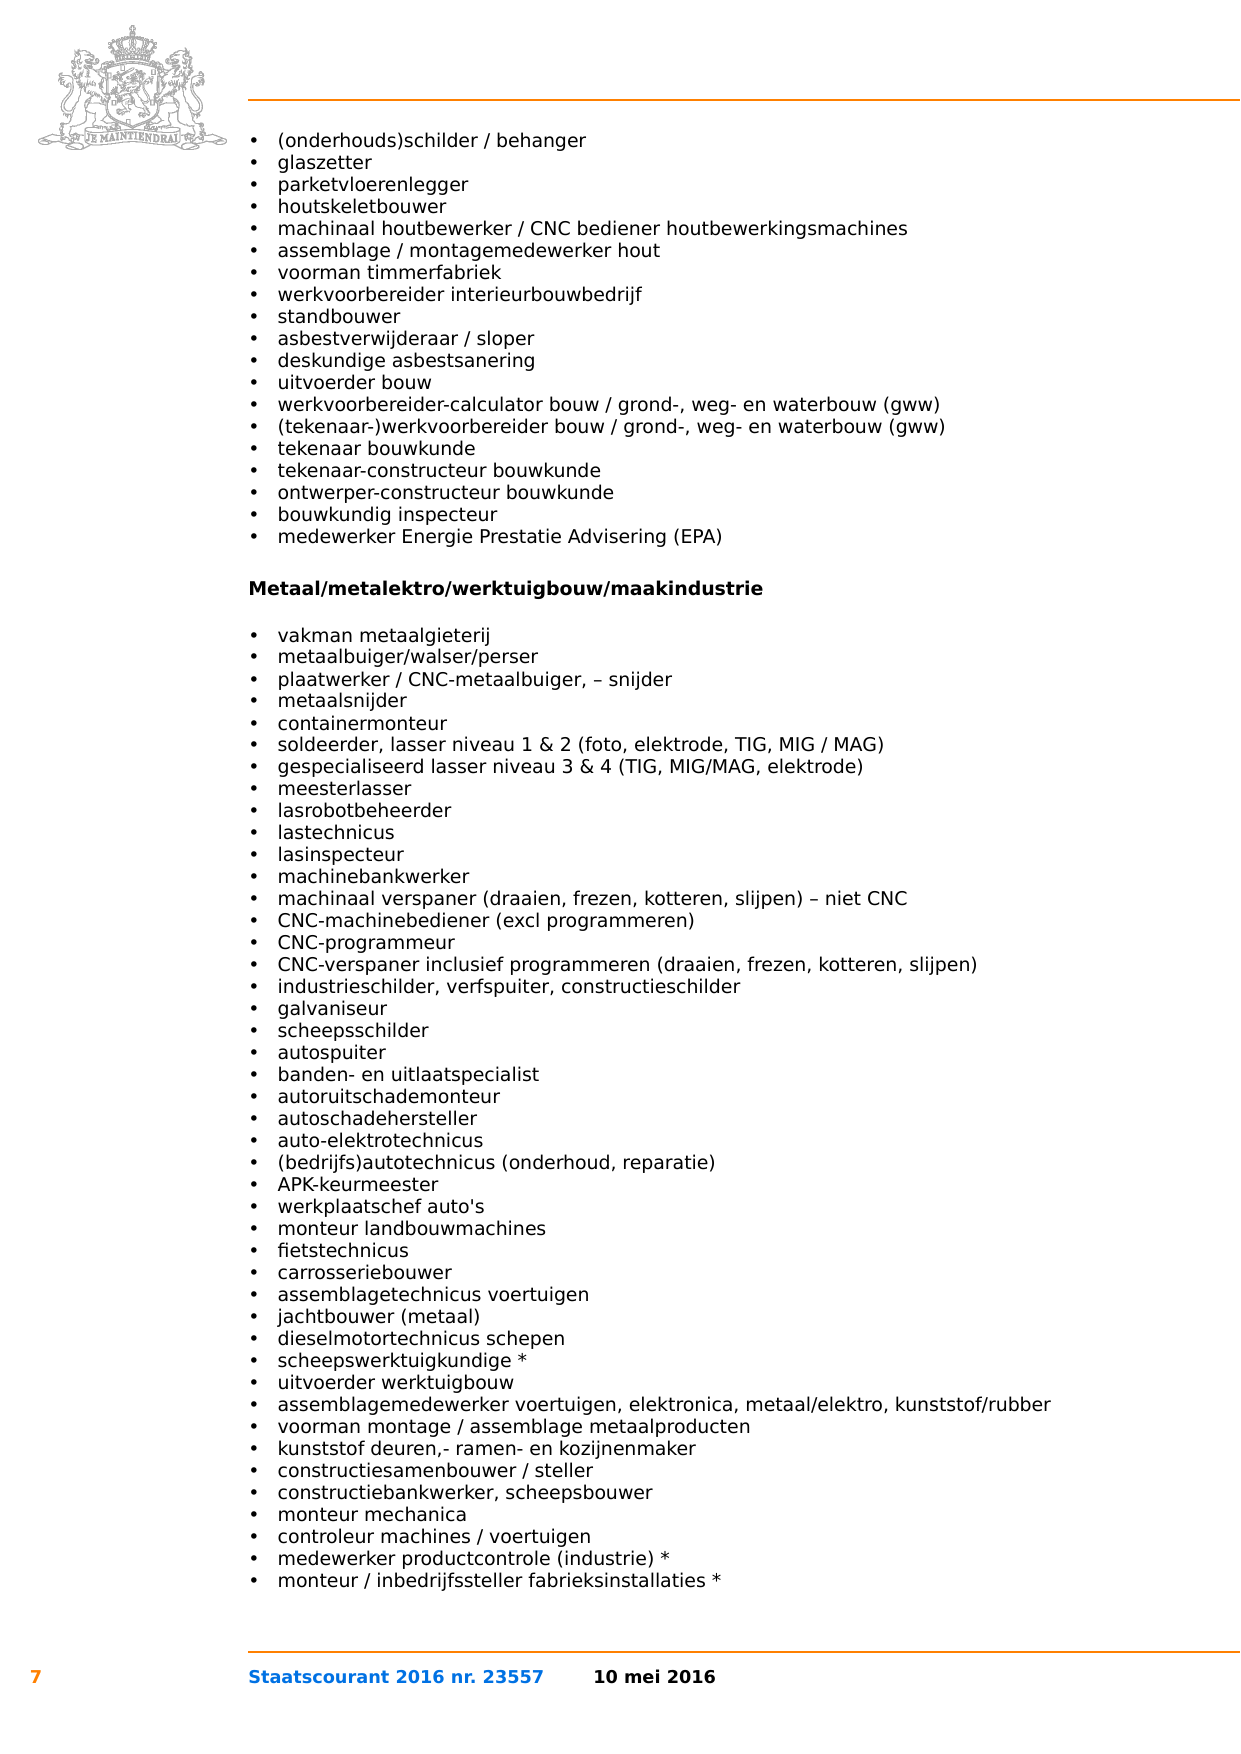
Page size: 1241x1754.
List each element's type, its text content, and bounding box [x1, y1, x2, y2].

text • constructiesamenbouwer / steller [248, 1460, 1163, 1482]
text • dieselmotortechnicus schepen [248, 1328, 1163, 1350]
text • CNC-verspaner inclusief programmeren (draaien, frezen, kotteren, slijpen) [248, 954, 1163, 976]
text • soldeerder, lasser niveau 1 & 2 (foto, elektrode, TIG, MIG / MAG) [248, 734, 1163, 756]
text • medewerker productcontrole (industrie) * [248, 1548, 1163, 1569]
text • controleur machines / voertuigen [248, 1526, 1163, 1548]
text • jachtbouwer (metaal) [248, 1306, 1163, 1328]
text • scheepsschilder [248, 1020, 1163, 1042]
text • vakman metaalgieterij [248, 624, 1163, 646]
text • houtskeletbouwer [248, 196, 1163, 218]
text • tekenaar bouwkunde [248, 438, 1163, 459]
text • industrieschilder, verfspuiter, constructieschilder [248, 976, 1163, 998]
text • ontwerper-constructeur bouwkunde [248, 482, 1163, 503]
text • uitvoerder werktuigbouw [248, 1372, 1163, 1394]
text • assemblage / montagemedewerker hout [248, 240, 1163, 262]
text • CNC-programmeur [248, 932, 1163, 954]
text • uitvoerder bouw [248, 372, 1163, 394]
text • kunststof deuren,- ramen- en kozijnenmaker [248, 1438, 1163, 1460]
text • metaalsnijder [248, 690, 1163, 712]
text • monteur mechanica [248, 1504, 1163, 1526]
subtitle Metaal/metalektro/werktuigbouw/maakindustrie [248, 577, 1163, 599]
text • banden- en uitlaatspecialist [248, 1064, 1163, 1086]
text • plaatwerker / CNC-metaalbuiger, – snijder [248, 668, 1163, 690]
text • assemblagetechnicus voertuigen [248, 1284, 1163, 1306]
text • monteur / inbedrijfssteller fabrieksinstallaties * [248, 1569, 1163, 1592]
text • metaalbuiger/walser/perser [248, 646, 1163, 668]
text • carrosseriebouwer [248, 1262, 1163, 1284]
text • machinaal verspaner (draaien, frezen, kotteren, slijpen) – niet CNC [248, 888, 1163, 910]
text • assemblagemedewerker voertuigen, elektronica, metaal/elektro, kunststof/rubber [248, 1394, 1163, 1416]
text • glaszetter [248, 152, 1163, 174]
text • lasinspecteur [248, 844, 1163, 866]
text • autospuiter [248, 1042, 1163, 1064]
text • APK-keurmeester [248, 1174, 1163, 1196]
text • monteur landbouwmachines [248, 1218, 1163, 1240]
text • parketvloerenlegger [248, 174, 1163, 196]
text • machinebankwerker [248, 866, 1163, 888]
text • galvaniseur [248, 998, 1163, 1020]
text • asbestverwijderaar / sloper [248, 328, 1163, 350]
text • gespecialiseerd lasser niveau 3 & 4 (TIG, MIG/MAG, elektrode) [248, 756, 1163, 778]
text • deskundige asbestsanering [248, 350, 1163, 372]
text • CNC-machinebediener (excl programmeren) [248, 910, 1163, 932]
text • bouwkundig inspecteur [248, 503, 1163, 526]
text • werkplaatschef auto's [248, 1196, 1163, 1218]
text • (onderhouds)schilder / behanger [248, 130, 1163, 152]
text • meesterlasser [248, 778, 1163, 800]
text • scheepswerktuigkundige * [248, 1350, 1163, 1372]
text • autoruitschademonteur [248, 1086, 1163, 1108]
text • tekenaar-constructeur bouwkunde [248, 459, 1163, 482]
text • medewerker Energie Prestatie Advisering (EPA) [248, 526, 1163, 547]
text • constructiebankwerker, scheepsbouwer [248, 1482, 1163, 1504]
text • (tekenaar-)werkvoorbereider bouw / grond-, weg- en waterbouw (gww) [248, 416, 1163, 438]
text • standbouwer [248, 306, 1163, 328]
text • autoschadehersteller [248, 1108, 1163, 1130]
text • voorman montage / assemblage metaalproducten [248, 1416, 1163, 1438]
text • machinaal houtbewerker / CNC bediener houtbewerkingsmachines [248, 218, 1163, 240]
picture [38, 25, 227, 150]
text • (bedrijfs)autotechnicus (onderhoud, reparatie) [248, 1152, 1163, 1174]
text • containermonteur [248, 712, 1163, 734]
text • auto-elektrotechnicus [248, 1130, 1163, 1152]
text • fietstechnicus [248, 1240, 1163, 1262]
text • werkvoorbereider interieurbouwbedrijf [248, 284, 1163, 306]
text • voorman timmerfabriek [248, 262, 1163, 284]
text • lastechnicus [248, 822, 1163, 844]
text • lasrobotbeheerder [248, 800, 1163, 822]
text • werkvoorbereider-calculator bouw / grond-, weg- en waterbouw (gww) [248, 394, 1163, 416]
